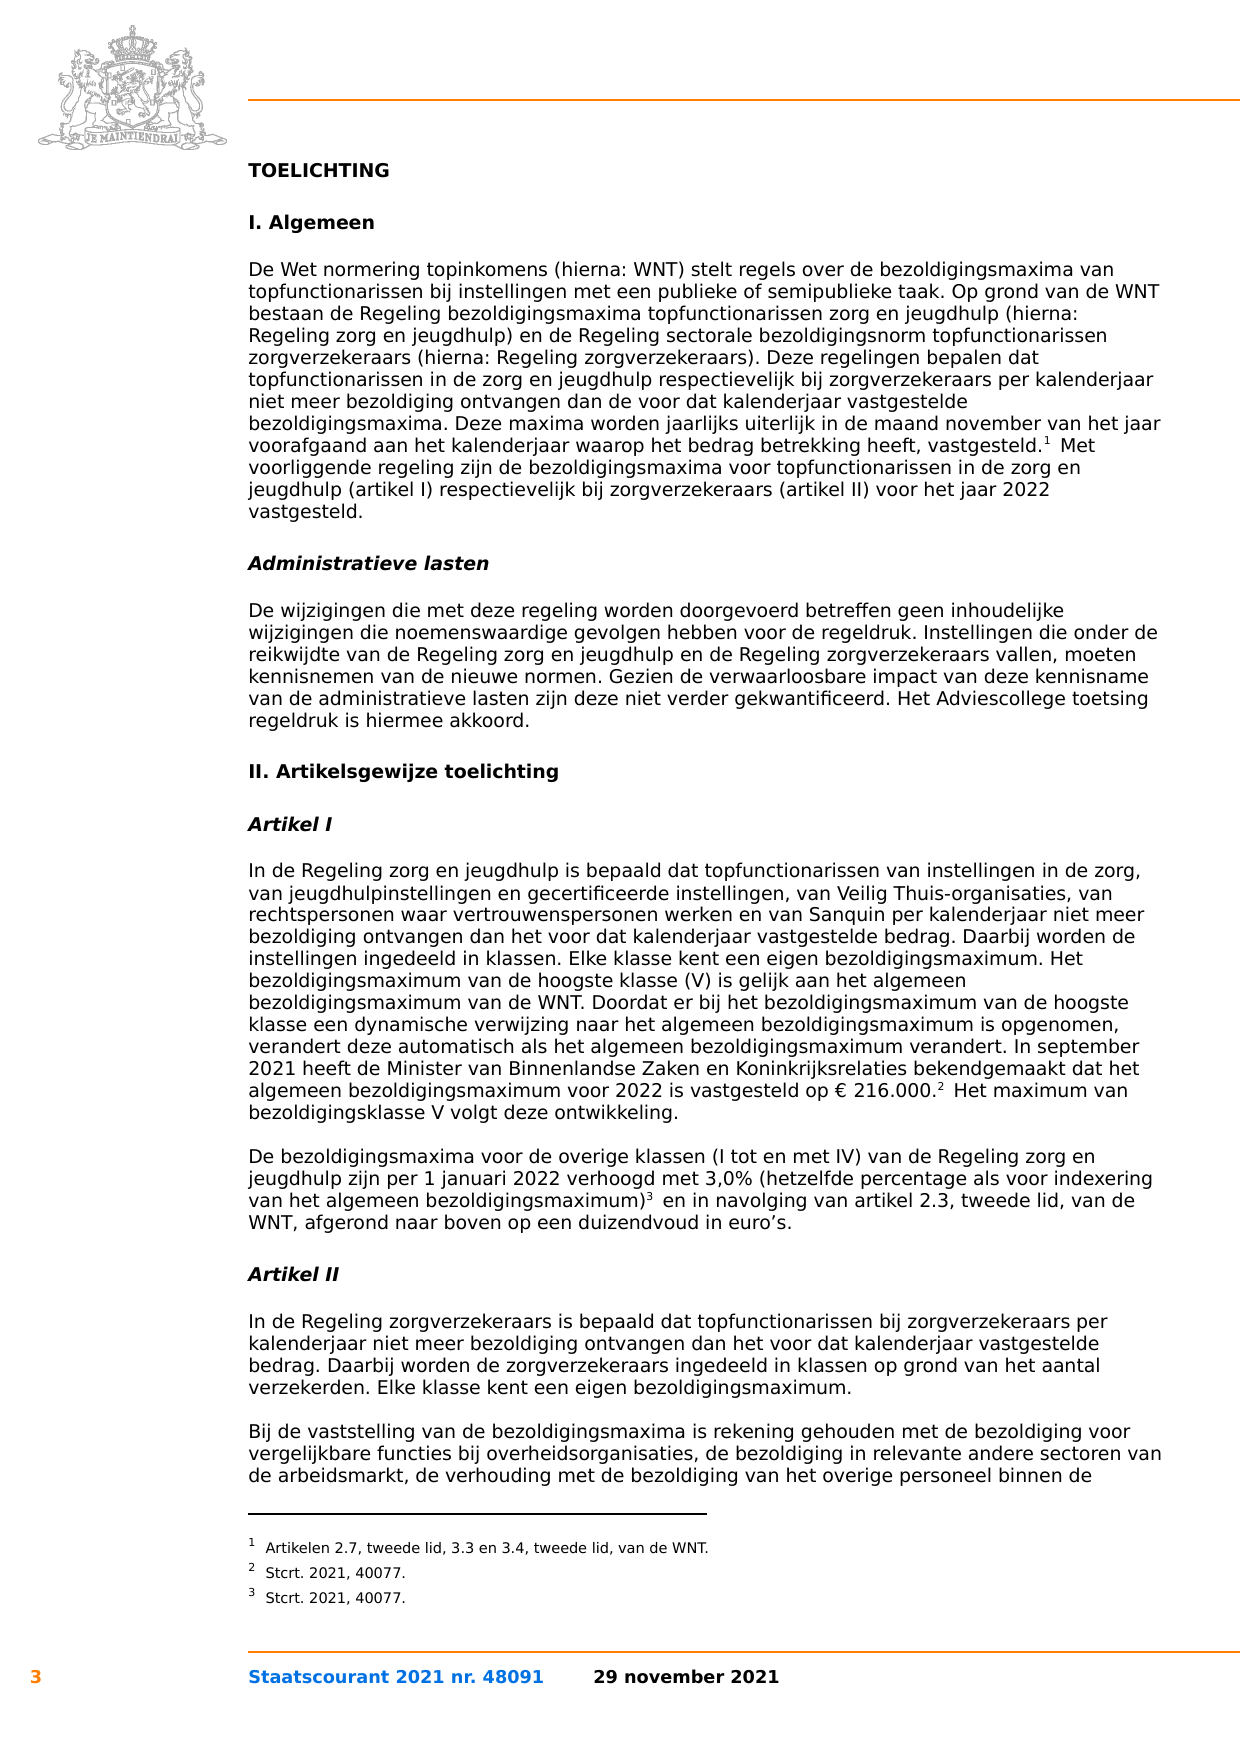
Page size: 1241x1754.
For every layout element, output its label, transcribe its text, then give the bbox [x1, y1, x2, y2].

text De bezoldigingsmaxima voor de overige klassen (I tot en met IV) van de Regeling zorg en jeugdhulp zijn per 1 januari 2022 verhoogd met 3,0% (hetzelfde percentage als voor indexering van het algemeen bezoldigingsmaximum) en in navolging van artikel 2.3, tweede lid, van de WNT, afgerond naar boven op een duizendvoud in euro’s. [248, 1146, 1163, 1234]
subtitle Administratieve lasten [248, 553, 1163, 574]
subtitle Artikel II [248, 1264, 1163, 1286]
text De wijzigingen die met deze regeling worden doorgevoerd betreffen geen inhoudelijke wijzigingen die noemenswaardige gevolgen hebben voor de regeldruk. Instellingen die onder de reikwijdte van de Regeling zorg en jeugdhulp en de Regeling zorgverzekeraars vallen, moeten kennisnemen van de nieuwe normen. Gezien de verwaarloosbare impact van deze kennisname van de administratieve lasten zijn deze niet verder gekwantificeerd. Het Adviescollege toetsing regeldruk is hiermee akkoord. [248, 599, 1163, 731]
subtitle TOELICHTING [248, 160, 1163, 182]
text In de Regeling zorgverzekeraars is bepaald dat topfunctionarissen bij zorgverzekeraars per kalenderjaar niet meer bezoldiging ontvangen dan het voor dat kalenderjaar vastgestelde bedrag. Daarbij worden de zorgverzekeraars ingedeeld in klassen op grond van het aantal verzekerden. Elke klasse kent een eigen bezoldigingsmaximum. [248, 1311, 1163, 1399]
subtitle Artikel I [248, 813, 1163, 835]
subtitle II. Artikelsgewijze toelichting [248, 761, 1163, 783]
subtitle I. Algemeen [248, 212, 1163, 234]
text Stcrt. 2021, 40077. [248, 1586, 1163, 1608]
text De Wet normering topinkomens (hierna: WNT) stelt regels over de bezoldigingsmaxima van topfunctionarissen bij instellingen met een publieke of semipublieke taak. Op grond van de WNT bestaan de Regeling bezoldigingsmaxima topfunctionarissen zorg en jeugdhulp (hierna: Regeling zorg en jeugdhulp) en de Regeling sectorale bezoldigingsnorm topfunctionarissen zorgverzekeraars (hierna: Regeling zorgverzekeraars). Deze regelingen bepalen dat topfunctionarissen in de zorg en jeugdhulp respectievelijk bij zorgverzekeraars per kalenderjaar niet meer bezoldiging ontvangen dan de voor dat kalenderjaar vastgestelde bezoldigingsmaxima. Deze maxima worden jaarlijks uiterlijk in de maand november van het jaar voorafgaand aan het kalenderjaar waarop het bedrag betrekking heeft, vastgesteld. Met voorliggende regeling zijn de bezoldigingsmaxima voor topfunctionarissen in de zorg en jeugdhulp (artikel I) respectievelijk bij zorgverzekeraars (artikel II) voor het jaar 2022 vastgesteld. [248, 259, 1163, 523]
text Bij de vaststelling van de bezoldigingsmaxima is rekening gehouden met de bezoldiging voor vergelijkbare functies bij overheidsorganisaties, de bezoldiging in relevante andere sectoren van de arbeidsmarkt, de verhouding met de bezoldiging van het overige personeel binnen de [248, 1421, 1163, 1487]
text Stcrt. 2021, 40077. [248, 1561, 1163, 1583]
text Artikelen 2.7, tweede lid, 3.3 en 3.4, tweede lid, van de WNT. [248, 1536, 1163, 1558]
picture [38, 25, 227, 150]
text In de Regeling zorg en jeugdhulp is bepaald dat topfunctionarissen van instellingen in de zorg, van jeugdhulpinstellingen en gecertificeerde instellingen, van Veilig Thuis-organisaties, van rechtspersonen waar vertrouwenspersonen werken en van Sanquin per kalenderjaar niet meer bezoldiging ontvangen dan het voor dat kalenderjaar vastgestelde bedrag. Daarbij worden de instellingen ingedeeld in klassen. Elke klasse kent een eigen bezoldigingsmaximum. Het bezoldigingsmaximum van de hoogste klasse (V) is gelijk aan het algemeen bezoldigingsmaximum van de WNT. Doordat er bij het bezoldigingsmaximum van de hoogste klasse een dynamische verwijzing naar het algemeen bezoldigingsmaximum is opgenomen, verandert deze automatisch als het algemeen bezoldigingsmaximum verandert. In september 2021 heeft de Minister van Binnenlandse Zaken en Koninkrijksrelaties bekendgemaakt dat het algemeen bezoldigingsmaximum voor 2022 is vastgesteld op € 216.000. Het maximum van bezoldigingsklasse V volgt deze ontwikkeling. [248, 860, 1163, 1124]
